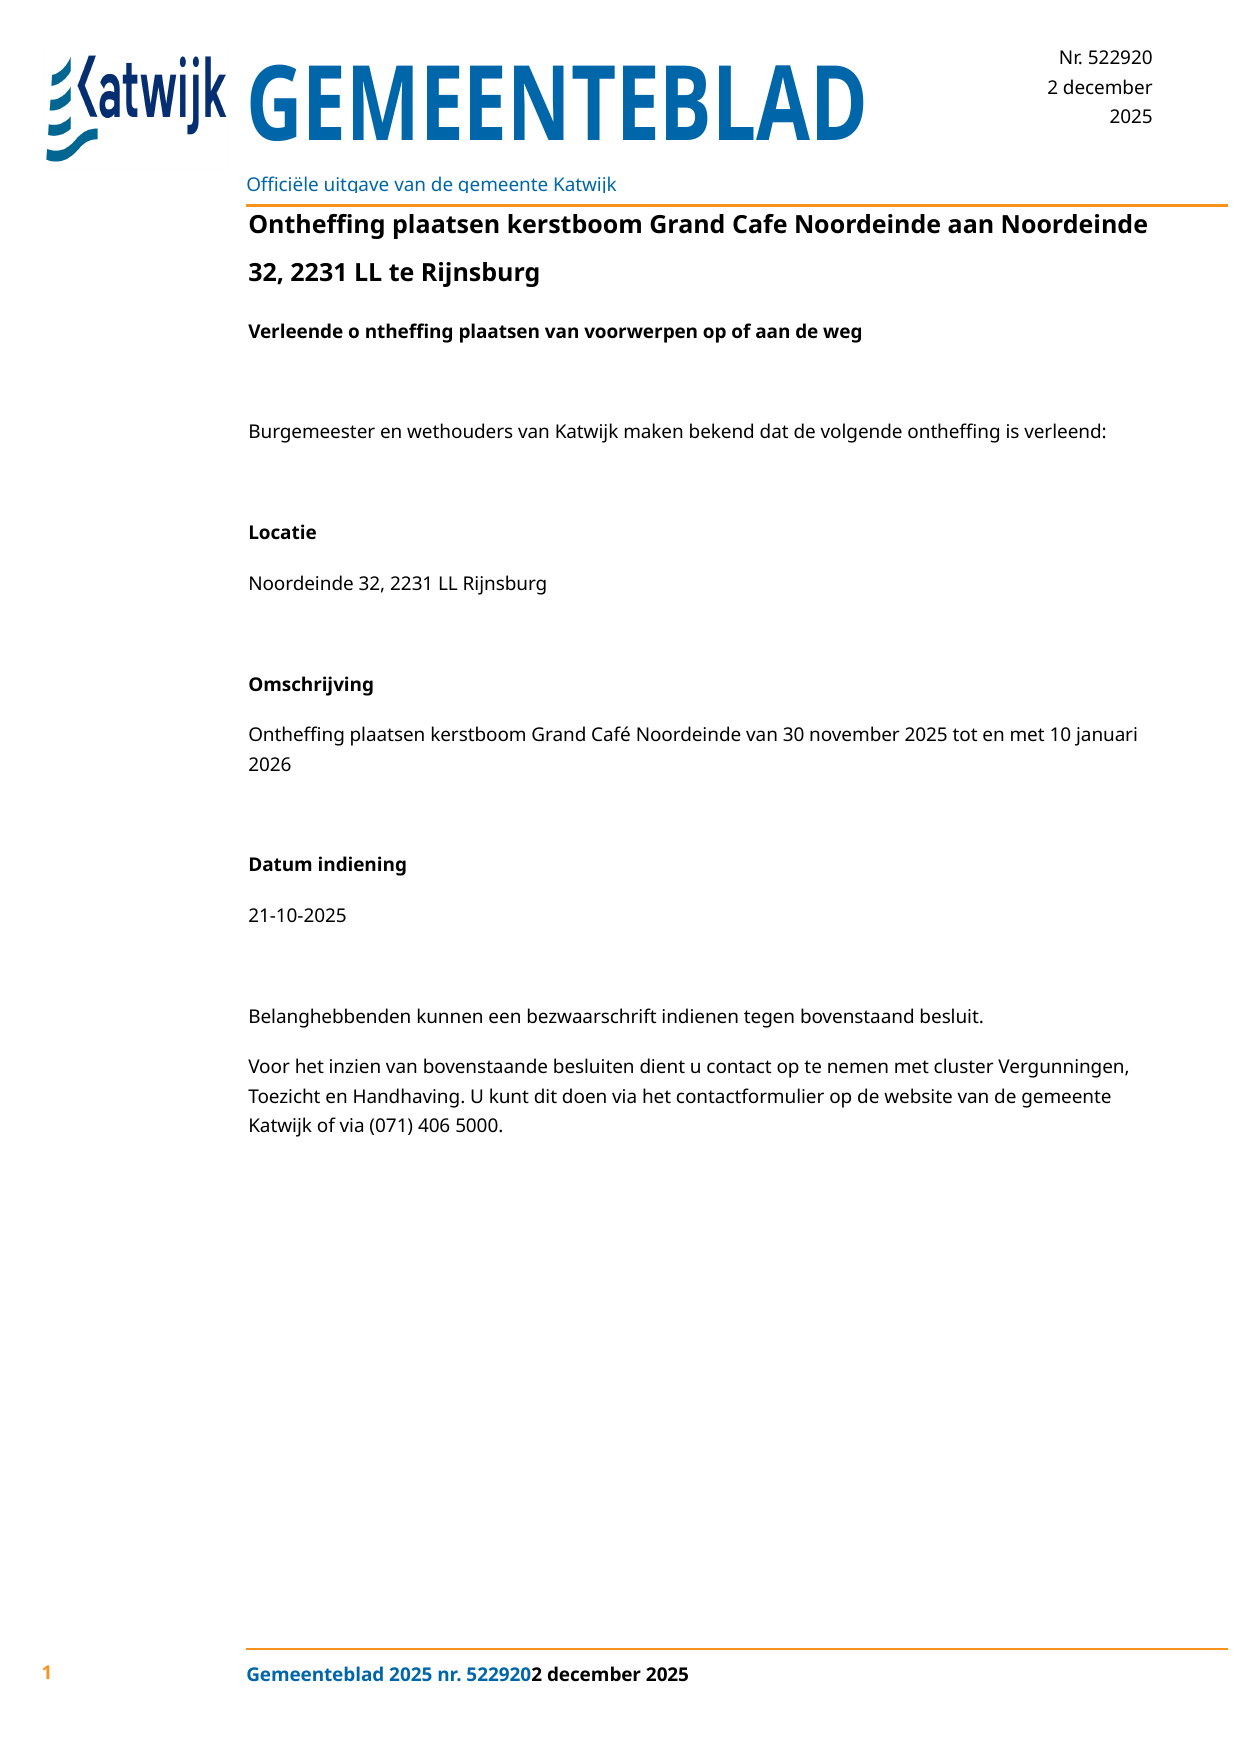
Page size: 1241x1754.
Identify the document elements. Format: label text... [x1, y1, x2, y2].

text Ontheffing plaatsen kerstboom Grand Café Noordeinde van 30 november 2025 tot en met 10 januari 2026 [248, 721, 1152, 777]
text Belanghebbenden kunnen een bezwaarschrift indienen tegen bovenstaand besluit. [248, 1003, 1152, 1029]
text Verleende o ntheffing plaatsen van voorwerpen op of aan de weg [248, 318, 1152, 344]
picture [41, 47, 231, 172]
text Datum indiening [248, 852, 1152, 877]
text Noordeinde 32, 2231 LL Rijnsburg [248, 570, 1152, 596]
text Voor het inzien van bovenstaande besluiten dient u contact op te nemen met cluster Vergunningen, Toezicht en Handhaving. U kunt dit doen via het contactformulier op de website van de gemeente Katwijk of via (071) 406 5000. [248, 1053, 1152, 1138]
text 21-10-2025 [248, 902, 1152, 928]
text Omschrijving [248, 671, 1152, 697]
text Ontheffing plaatsen kerstboom Grand Cafe Noordeinde aan Noordeinde 32, 2231 LL te Rijnsburg [248, 207, 1152, 288]
text Burgemeester en wethouders van Katwijk maken bekend dat de volgende ontheffing is verleend: [248, 419, 1152, 444]
text Locatie [248, 519, 1152, 545]
